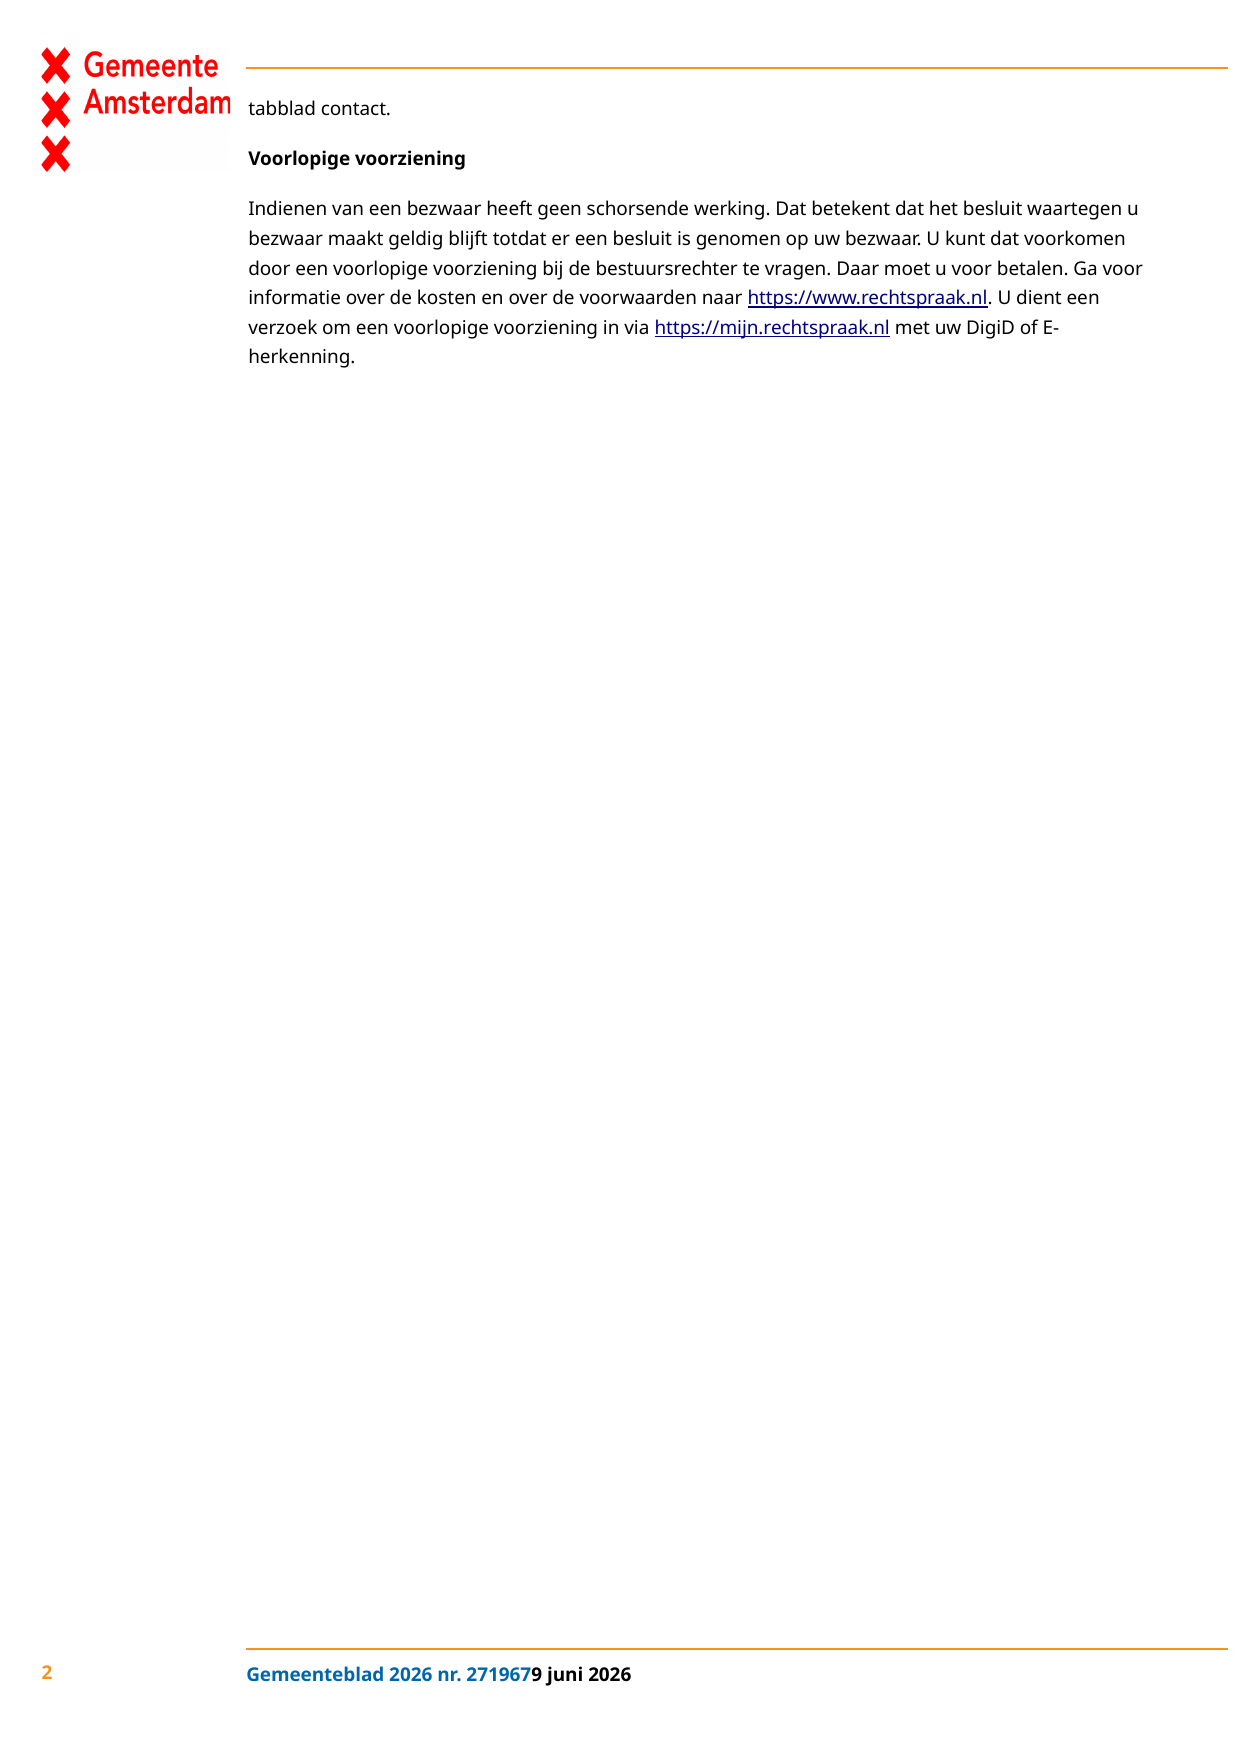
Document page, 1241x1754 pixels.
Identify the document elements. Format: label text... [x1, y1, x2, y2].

text Indienen van een bezwaar heeft geen schorsende werking. Dat betekent dat het besluit waartegen u bezwaar maakt geldig blijft totdat er een besluit is genomen op uw bezwaar. U kunt dat voorkomen door een voorlopige voorziening bij de bestuursrechter te vragen. Daar moet u voor betalen. Ga voor informatie over de kosten en over de voorwaarden naar https://www.rechtspraak.nl. U dient een verzoek om een voorlopige voorziening in via https://mijn.rechtspraak.nl met uw DigiD of E-herkenning. [248, 196, 1152, 369]
text tabblad contact. [248, 95, 1152, 121]
text Voorlopige voorziening [248, 145, 1152, 171]
picture [41, 47, 231, 172]
